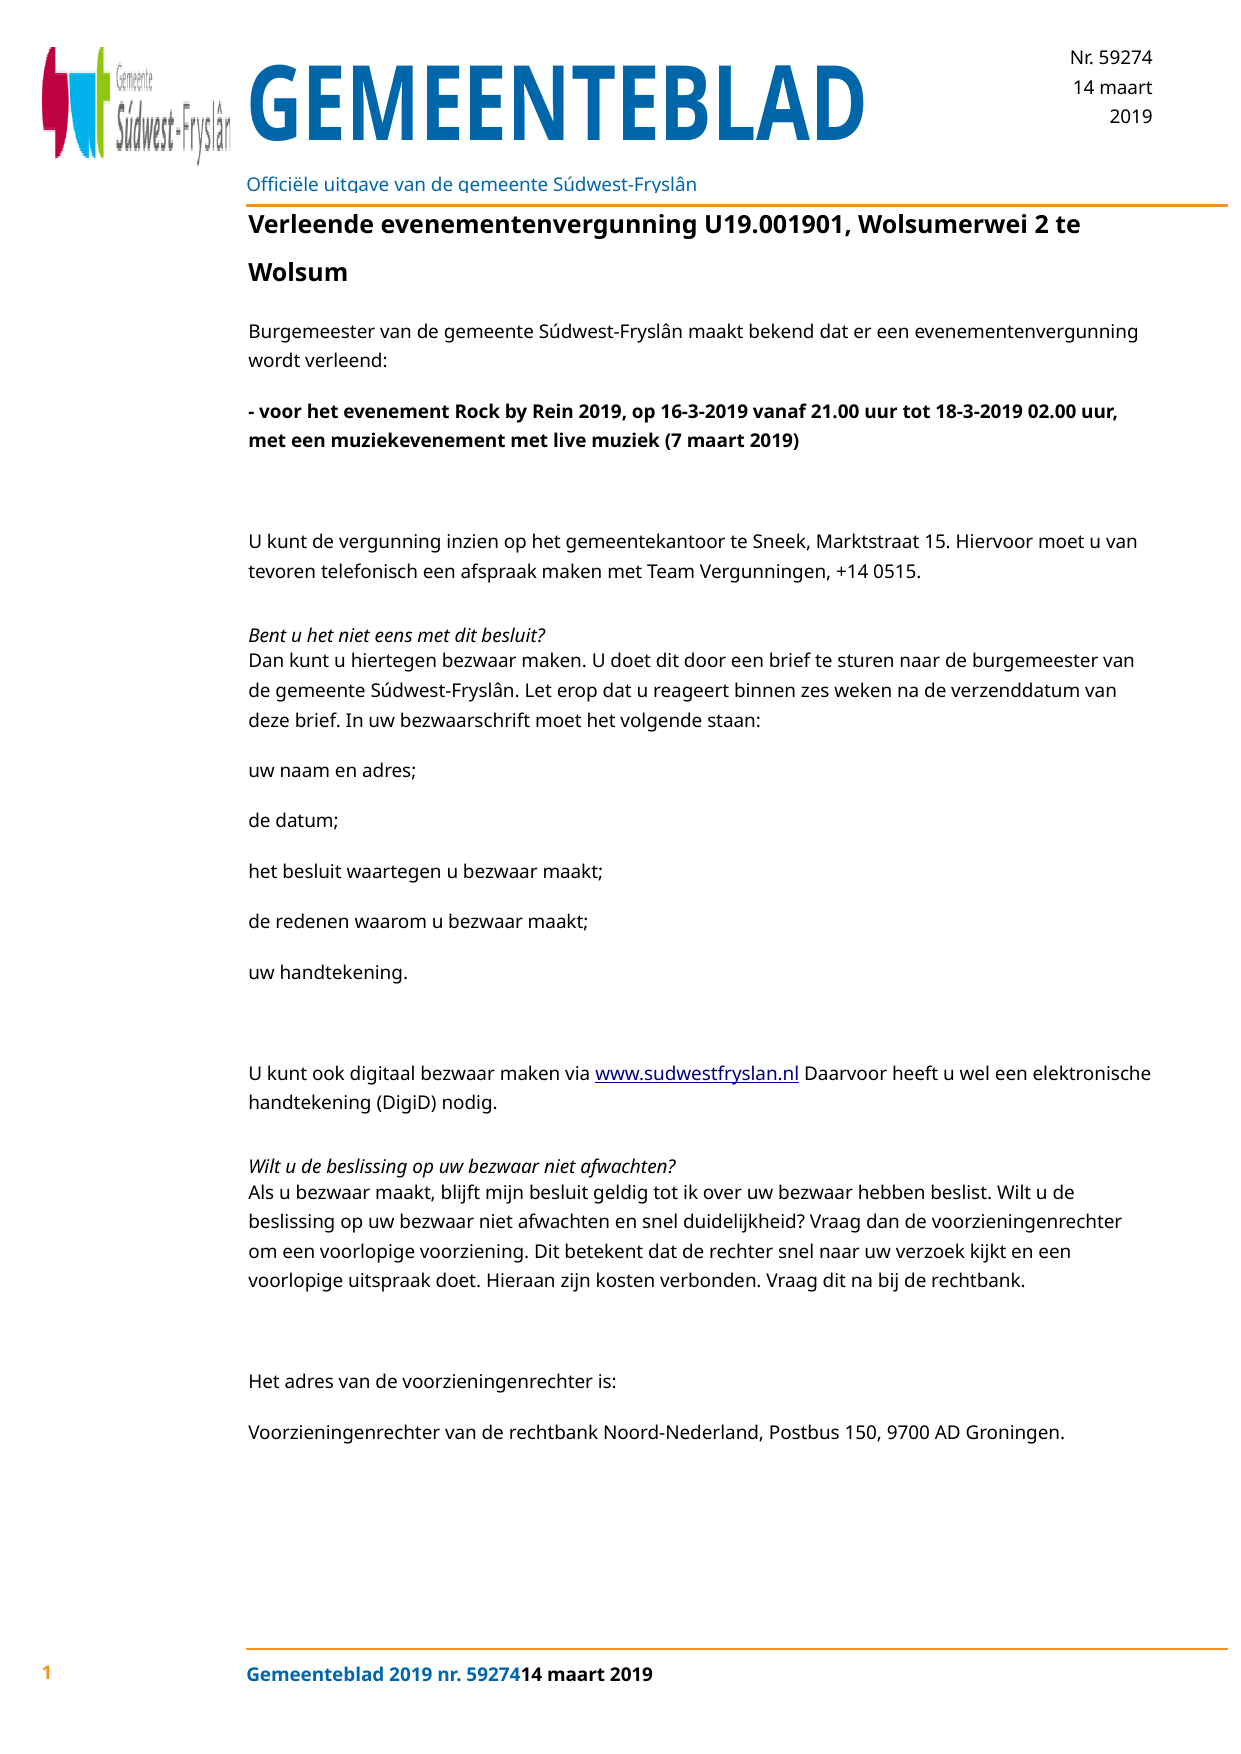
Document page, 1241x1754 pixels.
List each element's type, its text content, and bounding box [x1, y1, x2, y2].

text uw naam en adres; [248, 757, 1152, 783]
text Dan kunt u hiertegen bezwaar maken. U doet dit door een brief te sturen naar de burgemeester van de gemeente Súdwest-Fryslân. Let erop dat u reageert binnen zes weken na de verzenddatum van deze brief. In uw bezwaarschrift moet het volgende staan: [248, 648, 1152, 732]
text U kunt ook digitaal bezwaar maken via www.sudwestfryslan.nl Daarvoor heeft u wel een elektronische handtekening (DigiD) nodig. [248, 1060, 1152, 1115]
text Wilt u de beslissing op uw bezwaar niet afwachten? [248, 1153, 1152, 1179]
text de datum; [248, 808, 1152, 833]
text Bent u het niet eens met dit besluit? [248, 622, 1152, 648]
text Als u bezwaar maakt, blijft mijn besluit geldig tot ik over uw bezwaar hebben beslist. Wilt u de beslissing op uw bezwaar niet afwachten en snel duidelijkheid? Vraag dan de voorzieningenrechter om een voorlopige voorziening. Dit betekent dat de rechter snel naar uw verzoek kijkt en een voorlopige uitspraak doet. Hieraan zijn kosten verbonden. Vraag dit na bij de rechtbank. [248, 1179, 1152, 1293]
text U kunt de vergunning inzien op het gemeentekantoor te Sneek, Marktstraat 15. Hiervoor moet u van tevoren telefonisch een afspraak maken met Team Vergunningen, +14 0515. [248, 528, 1152, 584]
picture [41, 47, 231, 172]
text Het adres van de voorzieningenrechter is: [248, 1368, 1152, 1394]
text - voor het evenement Rock by Rein 2019, op 16-3-2019 vanaf 21.00 uur tot 18-3-2019 02.00 uur, met een muziekevenement met live muziek (7 maart 2019) [248, 398, 1152, 453]
text uw handtekening. [248, 959, 1152, 984]
text Voorzieningenrechter van de rechtbank Noord-Nederland, Postbus 150, 9700 AD Groningen. [248, 1419, 1152, 1445]
text Burgemeester van de gemeente Súdwest-Fryslân maakt bekend dat er een evenementenvergunning wordt verleend: [248, 318, 1152, 373]
text de redenen waarom u bezwaar maakt; [248, 908, 1152, 934]
text het besluit waartegen u bezwaar maakt; [248, 858, 1152, 884]
text Verleende evenementenvergunning U19.001901, Wolsumerwei 2 te Wolsum [248, 207, 1152, 288]
